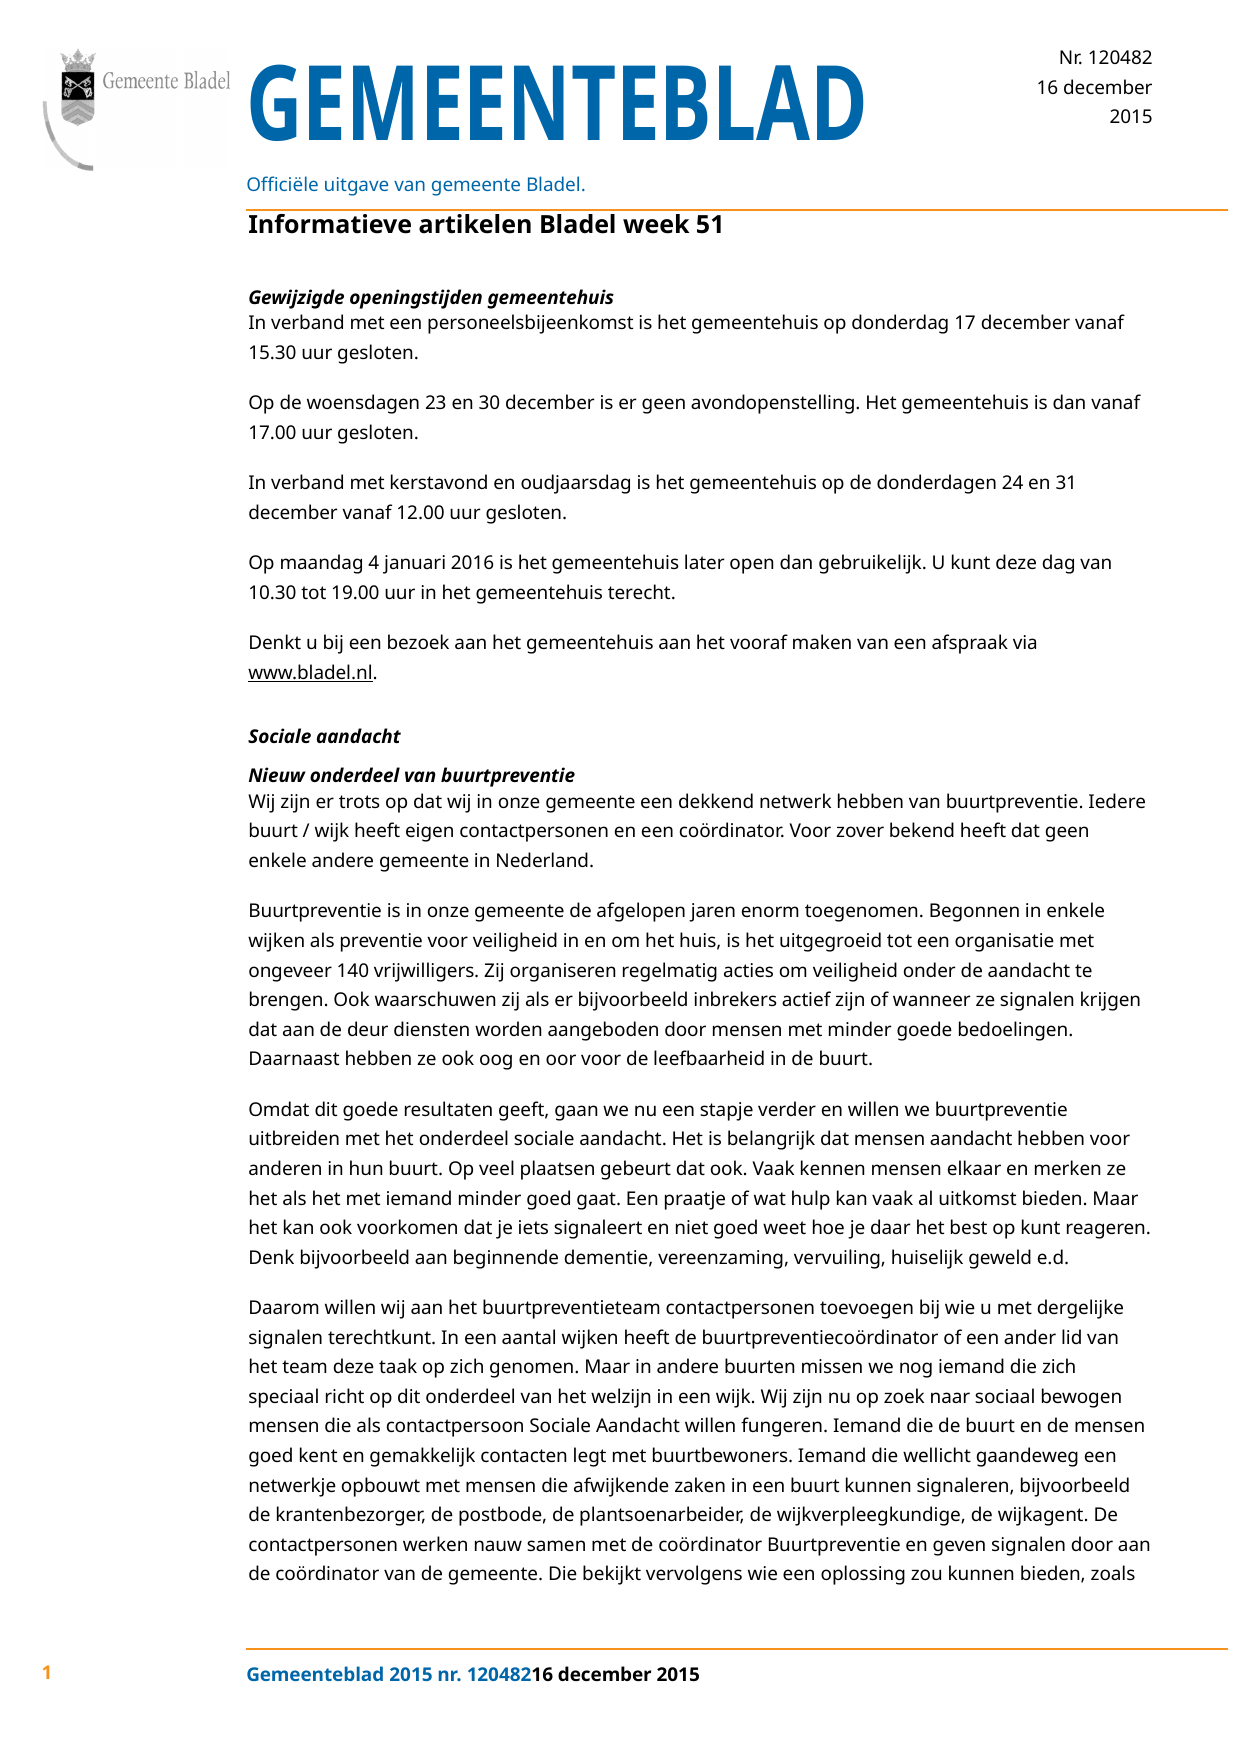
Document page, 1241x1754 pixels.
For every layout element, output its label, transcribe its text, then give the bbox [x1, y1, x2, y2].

text Op de woensdagen 23 en 30 december is er geen avondopenstelling. Het gemeentehuis is dan vanaf 17.00 uur gesloten. [248, 389, 1152, 445]
text Informatieve artikelen Bladel week 51 [248, 211, 1152, 241]
text Sociale aandacht [248, 723, 1152, 749]
text Wij zijn er trots op dat wij in onze gemeente een dekkend netwerk hebben van buurtpreventie. Iedere buurt / wijk heeft eigen contactpersonen en een coördinator. Voor zover bekend heeft dat geen enkele andere gemeente in Nederland. [248, 788, 1152, 873]
text Op maandag 4 januari 2016 is het gemeentehuis later open dan gebruikelijk. U kunt deze dag van 10.30 tot 19.00 uur in het gemeentehuis terecht. [248, 549, 1152, 605]
text Buurtpreventie is in onze gemeente de afgelopen jaren enorm toegenomen. Begonnen in enkele wijken als preventie voor veiligheid in en om het huis, is het uitgegroeid tot een organisatie met ongeveer 140 vrijwilligers. Zij organiseren regelmatig acties om veiligheid onder de aandacht te brengen. Ook waarschuwen zij als er bijvoorbeeld inbrekers actief zijn of wanneer ze signalen krijgen dat aan de deur diensten worden aangeboden door mensen met minder goede bedoelingen. Daarnaast hebben ze ook oog en oor voor de leefbaarheid in de buurt. [248, 898, 1152, 1071]
picture [41, 47, 231, 172]
text Gewijzigde openingstijden gemeentehuis [248, 284, 1152, 309]
text Daarom willen wij aan het buurtpreventieteam contactpersonen toevoegen bij wie u met dergelijke signalen terechtkunt. In een aantal wijken heeft de buurtpreventiecoördinator of een ander lid van het team deze taak op zich genomen. Maar in andere buurten missen we nog iemand die zich speciaal richt op dit onderdeel van het welzijn in een wijk. Wij zijn nu op zoek naar sociaal bewogen mensen die als contactpersoon Sociale Aandacht willen fungeren. Iemand die de buurt en de mensen goed kent en gemakkelijk contacten legt met buurtbewoners. Iemand die wellicht gaandeweg een netwerkje opbouwt met mensen die afwijkende zaken in een buurt kunnen signaleren, bijvoorbeeld de krantenbezorger, de postbode, de plantsoenarbeider, de wijkverpleegkundige, de wijkagent. De contactpersonen werken nauw samen met de coördinator Buurtpreventie en geven signalen door aan de coördinator van de gemeente. Die bekijkt vervolgens wie een oplossing zou kunnen bieden, zoals [248, 1294, 1152, 1586]
text Denkt u bij een bezoek aan het gemeentehuis aan het vooraf maken van een afspraak via www.bladel.nl. [248, 629, 1152, 685]
text In verband met een personeelsbijeenkomst is het gemeentehuis op donderdag 17 december vanaf 15.30 uur gesloten. [248, 309, 1152, 365]
text In verband met kerstavond en oudjaarsdag is het gemeentehuis op de donderdagen 24 en 31 december vanaf 12.00 uur gesloten. [248, 469, 1152, 525]
text Nieuw onderdeel van buurtpreventie [248, 762, 1152, 788]
text Omdat dit goede resultaten geeft, gaan we nu een stapje verder en willen we buurtpreventie uitbreiden met het onderdeel sociale aandacht. Het is belangrijk dat mensen aandacht hebben voor anderen in hun buurt. Op veel plaatsen gebeurt dat ook. Vaak kennen mensen elkaar en merken ze het als het met iemand minder goed gaat. Een praatje of wat hulp kan vaak al uitkomst bieden. Maar het kan ook voorkomen dat je iets signaleert en niet goed weet hoe je daar het best op kunt reageren. Denk bijvoorbeeld aan beginnende dementie, vereenzaming, vervuiling, huiselijk geweld e.d. [248, 1096, 1152, 1270]
